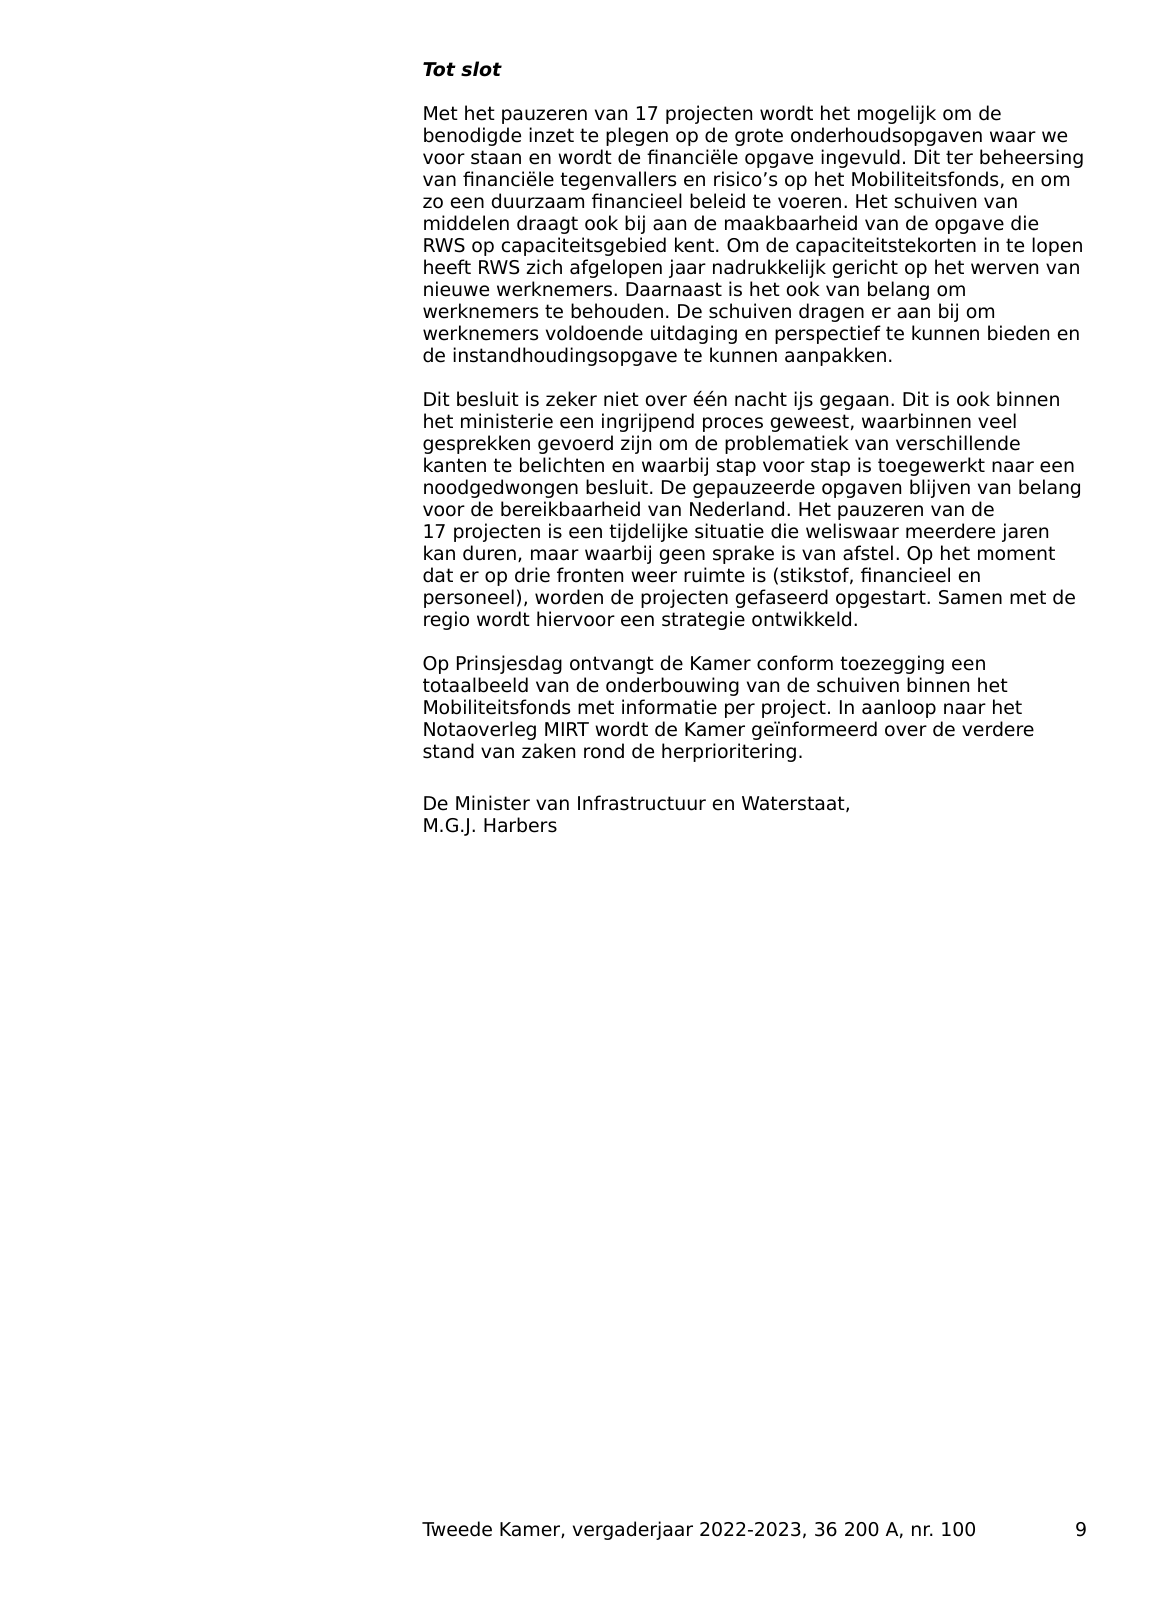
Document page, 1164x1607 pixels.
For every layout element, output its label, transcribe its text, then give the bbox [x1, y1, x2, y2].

text Op Prinsjesdag ontvangt de Kamer conform toezegging een totaalbeeld van de onderbouwing van de schuiven binnen het Mobiliteitsfonds met informatie per project. In aanloop naar het Notaoverleg MIRT wordt de Kamer geïnformeerd over de verdere stand van zaken rond de herprioritering. [422, 653, 1087, 763]
subtitle Tot slot [422, 59, 1087, 81]
text Dit besluit is zeker niet over één nacht ijs gegaan. Dit is ook binnen het ministerie een ingrijpend proces geweest, waarbinnen veel gesprekken gevoerd zijn om de problematiek van verschillende kanten te belichten en waarbij stap voor stap is toegewerkt naar een noodgedwongen besluit. De gepauzeerde opgaven blijven van belang voor de bereikbaarheid van Nederland. Het pauzeren van de 17 projecten is een tijdelijke situatie die weliswaar meerdere jaren kan duren, maar waarbij geen sprake is van afstel. Op het moment dat er op drie fronten weer ruimte is (stikstof, financieel en personeel), worden de projecten gefaseerd opgestart. Samen met de regio wordt hiervoor een strategie ontwikkeld. [422, 389, 1087, 631]
text Met het pauzeren van 17 projecten wordt het mogelijk om de benodigde inzet te plegen op de grote onderhoudsopgaven waar we voor staan en wordt de financiële opgave ingevuld. Dit ter beheersing van financiële tegenvallers en risico’s op het Mobiliteitsfonds, en om zo een duurzaam financieel beleid te voeren. Het schuiven van middelen draagt ook bij aan de maakbaarheid van de opgave die RWS op capaciteitsgebied kent. Om de capaciteitstekorten in te lopen heeft RWS zich afgelopen jaar nadrukkelijk gericht op het werven van nieuwe werknemers. Daarnaast is het ook van belang om werknemers te behouden. De schuiven dragen er aan bij om werknemers voldoende uitdaging en perspectief te kunnen bieden en de instandhoudingsopgave te kunnen aanpakken. [422, 103, 1087, 367]
text De Minister van Infrastructuur en Waterstaat, M.G.J. Harbers [422, 793, 1087, 837]
